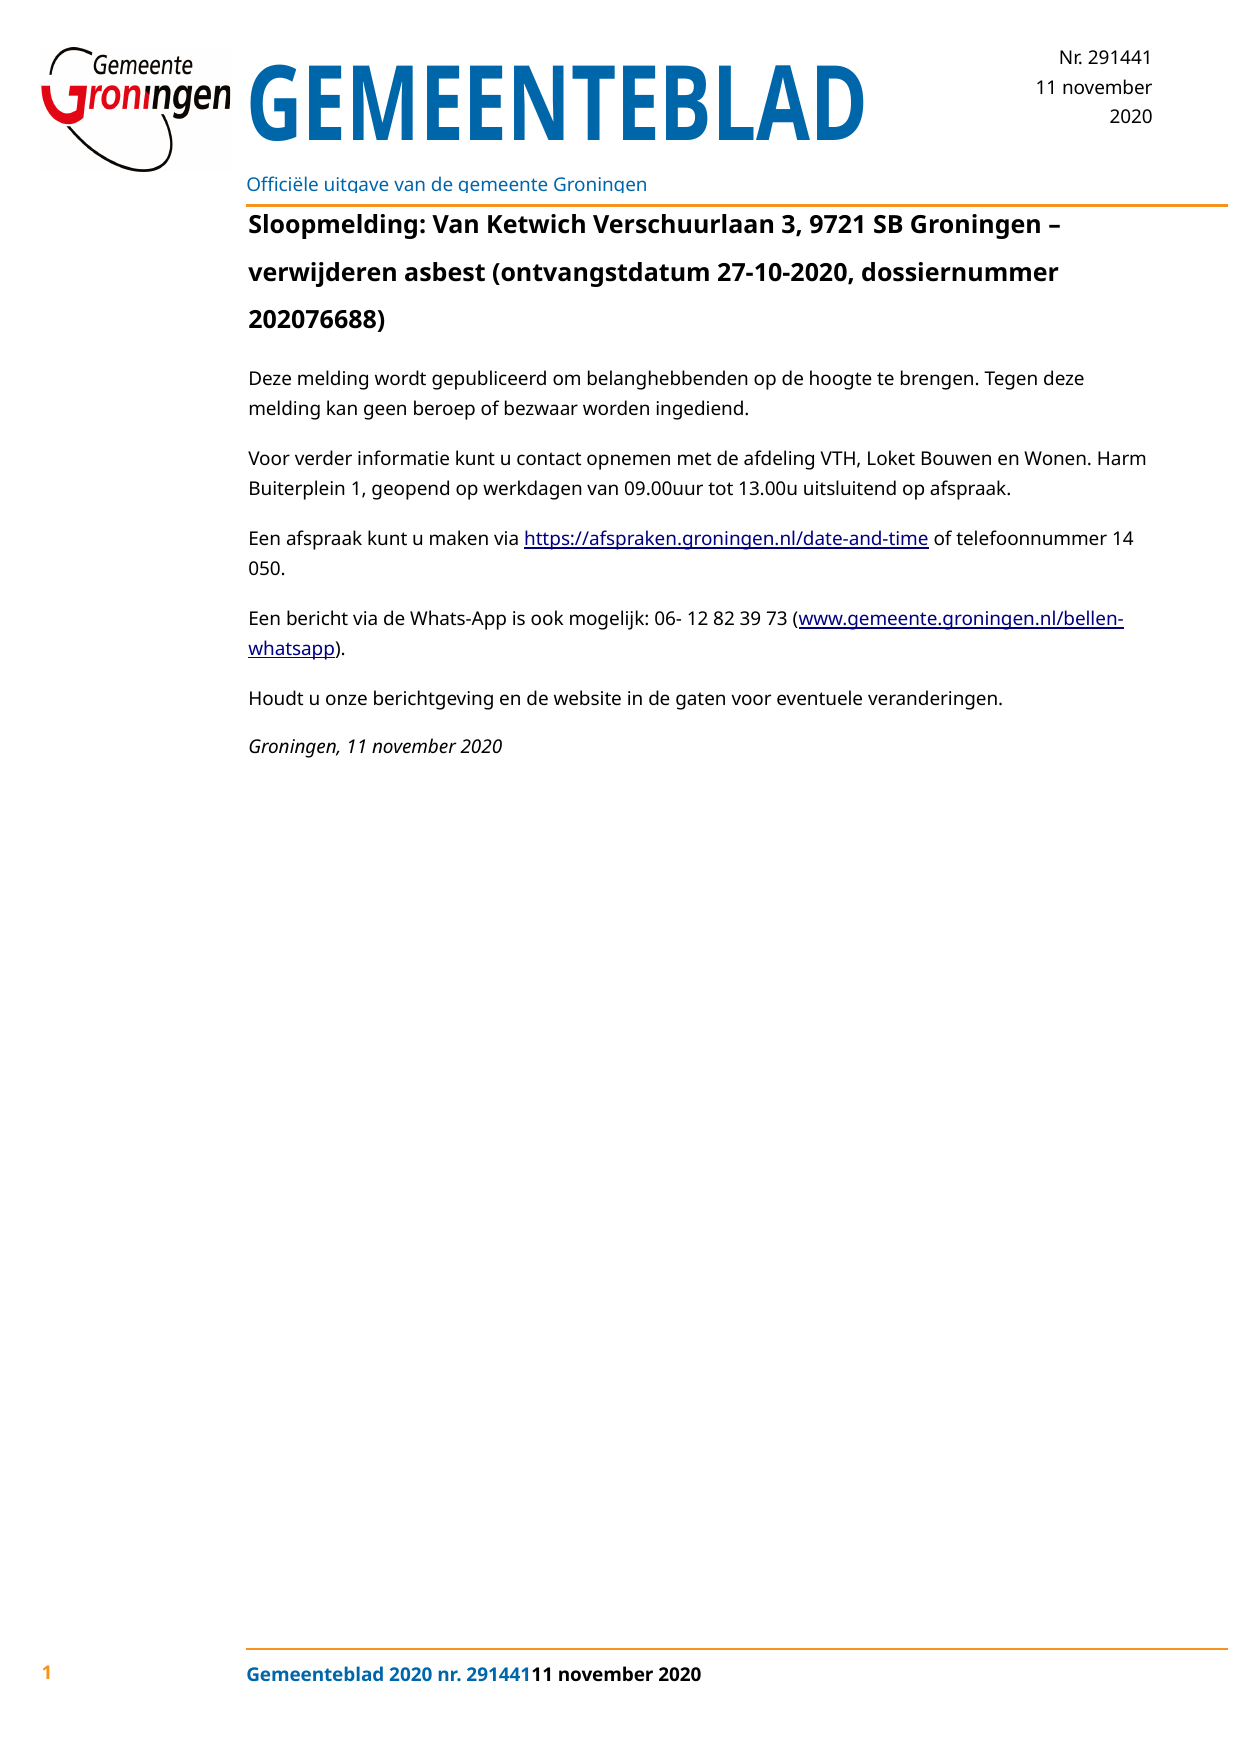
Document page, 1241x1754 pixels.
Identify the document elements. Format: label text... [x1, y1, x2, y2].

text Voor verder informatie kunt u contact opnemen met de afdeling VTH, Loket Bouwen en Wonen. Harm Buiterplein 1, geopend op werkdagen van 09.00uur tot 13.00u uitsluitend op afspraak. [248, 446, 1152, 501]
text Een afspraak kunt u maken via https://afspraken.groningen.nl/date-and-time of telefoonnummer 14 050. [248, 526, 1152, 581]
text Houdt u onze berichtgeving en de website in de gaten voor eventuele veranderingen. [248, 686, 1152, 711]
text Deze melding wordt gepubliceerd om belanghebbenden op de hoogte te brengen. Tegen deze melding kan geen beroep of bezwaar worden ingediend. [248, 366, 1152, 421]
text Sloopmelding: Van Ketwich Verschuurlaan 3, 9721 SB Groningen – verwijderen asbest (ontvangstdatum 27-10-2020, dossiernummer 202076688) [248, 207, 1152, 336]
text Een bericht via de Whats-App is ook mogelijk: 06- 12 82 39 73 (www.gemeente.groningen.nl/bellen-whatsapp). [248, 606, 1152, 661]
text Groningen, 11 november 2020 [248, 733, 1152, 759]
picture [41, 47, 231, 172]
